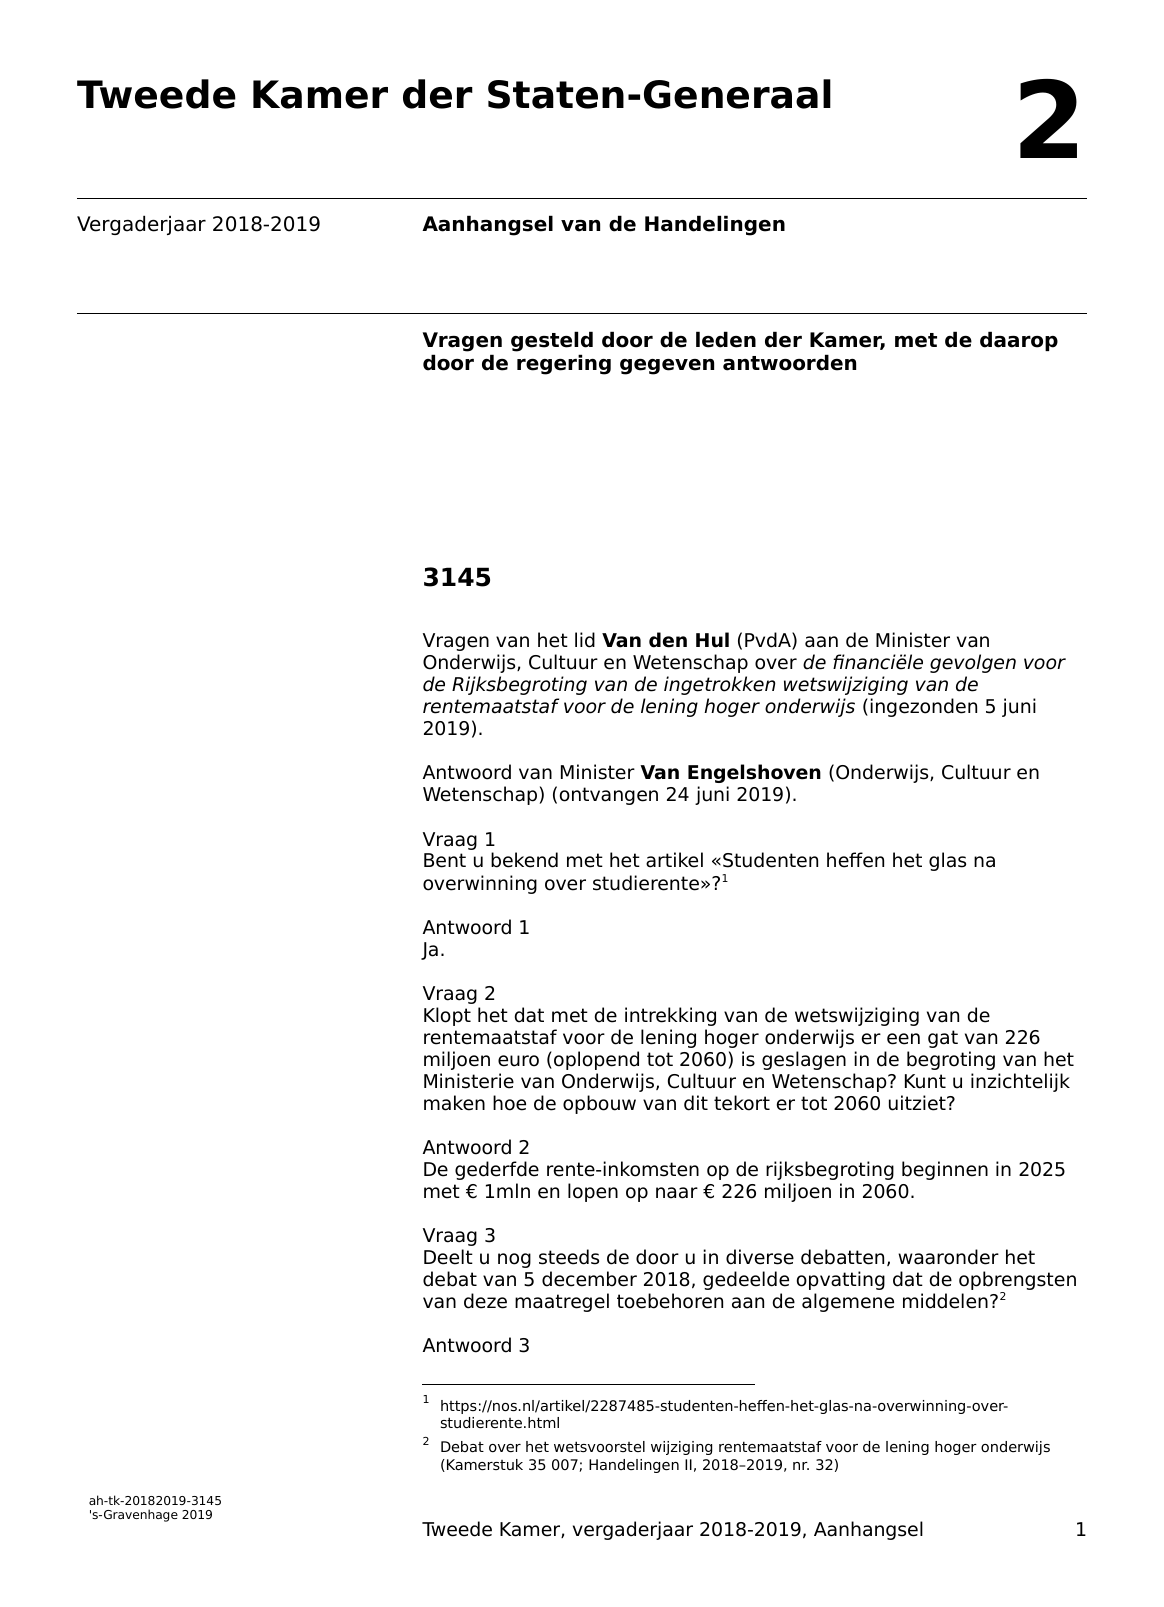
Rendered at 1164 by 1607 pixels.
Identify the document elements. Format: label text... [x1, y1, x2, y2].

text ah-tk-20182019-3145 [88, 1494, 323, 1508]
table_header 2 [886, 59, 1087, 198]
text https://nos.nl/artikel/2287485-studenten-heffen-het-glas-na-overwinning-over-studierente.html [422, 1393, 1087, 1432]
text Debat over het wetsvoorstel wijziging rentemaatstaf voor de lening hoger onderwijs (Kamerstuk 35 007; Handelingen II, 2018–2019, nr. 32) [422, 1435, 1087, 1474]
text Bent u bekend met het artikel «Studenten heffen het glas na overwinning over studierente»? [422, 850, 1087, 894]
text Vraag 1 [422, 828, 1087, 850]
text Antwoord 2 [422, 1137, 1087, 1159]
text Antwoord 3 [422, 1335, 1087, 1357]
table_header Tweede Kamer der Staten-Generaal [77, 59, 886, 198]
text Antwoord van Minister Van Engelshoven (Onderwijs, Cultuur en Wetenschap) (ontvangen 24 juni 2019). [422, 762, 1087, 806]
text Vragen van het lid Van den Hul (PvdA) aan de Minister van Onderwijs, Cultuur en Wetenschap over de financiële gevolgen voor de Rijksbegroting van de ingetrokken wetswijziging van de rentemaatstaf voor de lening hoger onderwijs (ingezonden 5 juni 2019). [422, 630, 1087, 740]
text Vraag 2 [422, 983, 1087, 1005]
text Antwoord 1 [422, 917, 1087, 938]
text Deelt u nog steeds de door u in diverse debatten, waaronder het debat van 5 december 2018, gedeelde opvatting dat de opbrengsten van deze maatregel toebehoren aan de algemene middelen? [422, 1247, 1087, 1313]
text Vraag 3 [422, 1225, 1087, 1247]
text De gederfde rente-inkomsten op de rijksbegroting beginnen in 2025 met € 1mln en lopen op naar € 226 miljoen in 2060. [422, 1159, 1087, 1203]
table_cell Vergaderjaar 2018-2019 [77, 199, 422, 313]
table_cell Aanhangsel van de Handelingen [422, 199, 1087, 313]
text 3145 [422, 563, 1087, 592]
text 's-Gravenhage 2019 [88, 1508, 323, 1522]
text Klopt het dat met de intrekking van de wetswijziging van de rentemaatstaf voor de lening hoger onderwijs er een gat van 226 miljoen euro (oplopend tot 2060) is geslagen in de begroting van het Ministerie van Onderwijs, Cultuur en Wetenschap? Kunt u inzichtelijk maken hoe de opbouw van dit tekort er tot 2060 uitziet? [422, 1005, 1087, 1114]
table_cell [77, 314, 422, 375]
text Ja. [422, 938, 1087, 961]
table_cell Vragen gesteld door de leden der Kamer, met de daarop door de regering gegeven antwoorden [422, 314, 1087, 375]
